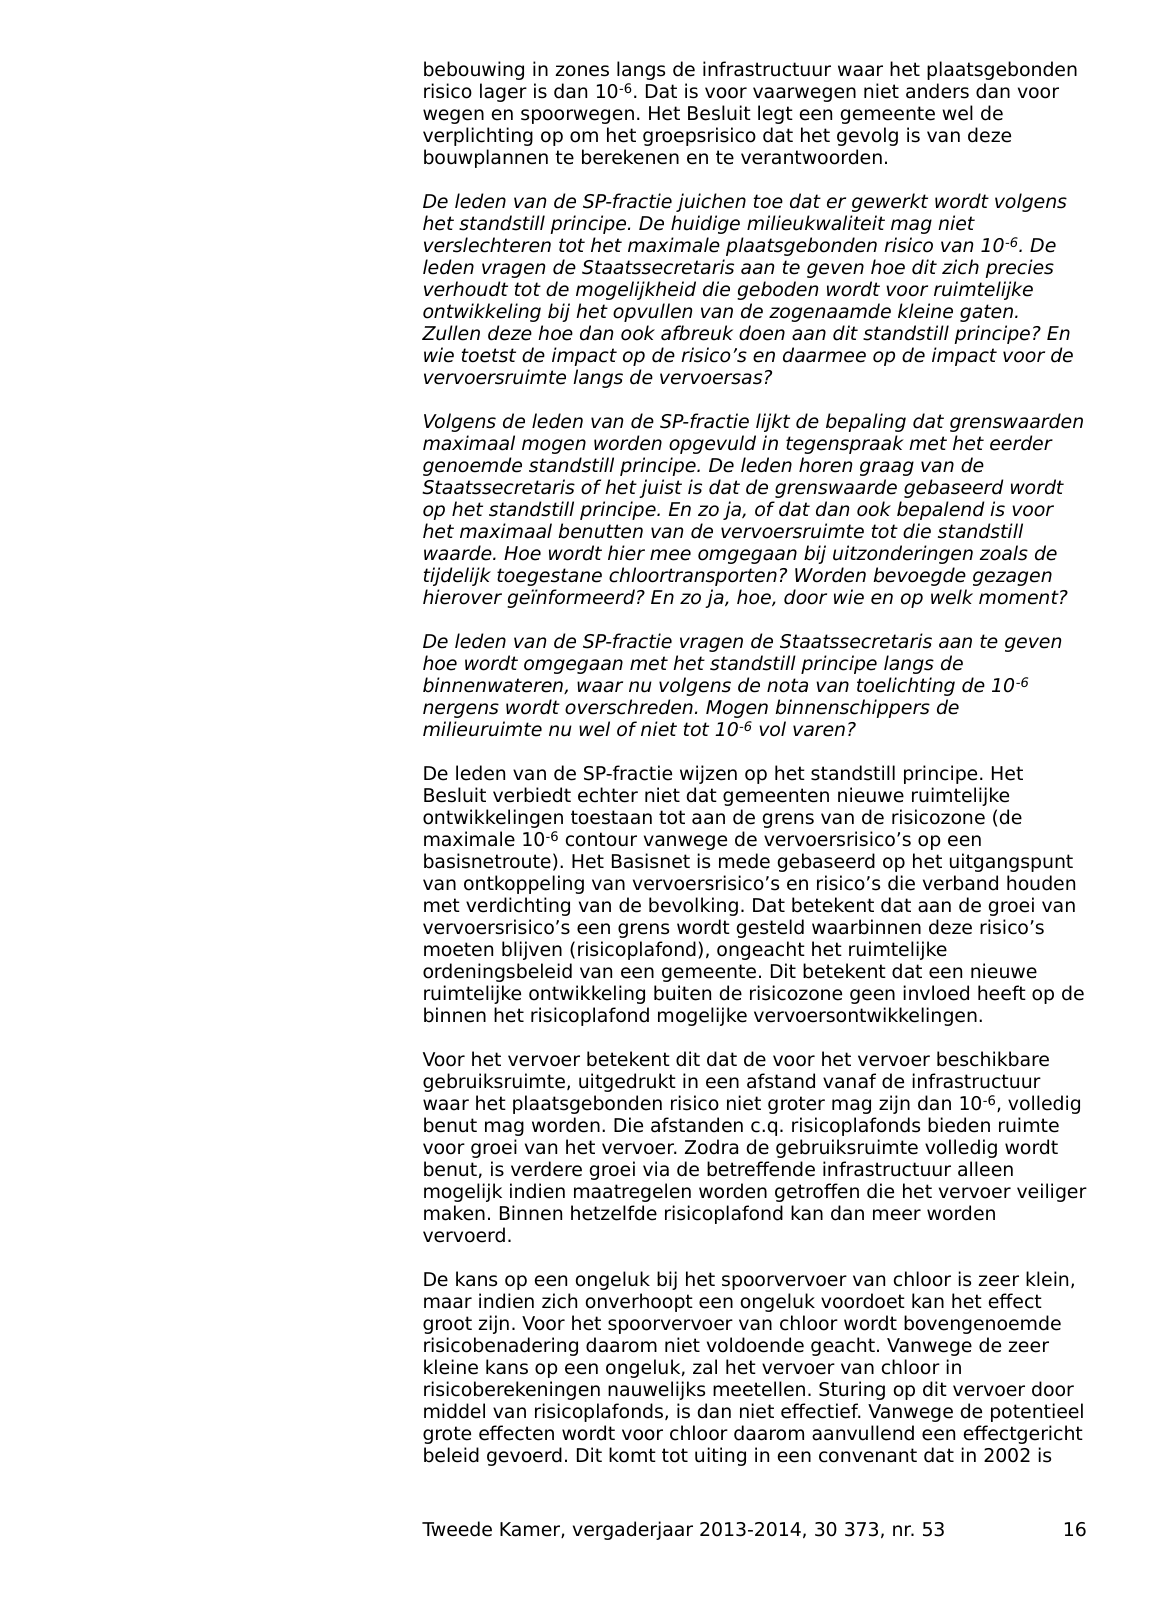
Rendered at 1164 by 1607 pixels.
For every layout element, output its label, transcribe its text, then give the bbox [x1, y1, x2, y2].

text De leden van de SP-fractie vragen de Staatssecretaris aan te geven hoe wordt omgegaan met het standstill principe langs de binnenwateren, waar nu volgens de nota van toelichting de 10-6 nergens wordt overschreden. Mogen binnenschippers de milieuruimte nu wel of niet tot 10-6 vol varen? [422, 631, 1087, 741]
text Voor het vervoer betekent dit dat de voor het vervoer beschikbare gebruiksruimte, uitgedrukt in een afstand vanaf de infrastructuur waar het plaatsgebonden risico niet groter mag zijn dan 10-6, volledig benut mag worden. Die afstanden c.q. risicoplafonds bieden ruimte voor groei van het vervoer. Zodra de gebruiksruimte volledig wordt benut, is verdere groei via de betreffende infrastructuur alleen mogelijk indien maatregelen worden getroffen die het vervoer veiliger maken. Binnen hetzelfde risicoplafond kan dan meer worden vervoerd. [422, 1049, 1087, 1247]
text De leden van de SP-fractie juichen toe dat er gewerkt wordt volgens het standstill principe. De huidige milieukwaliteit mag niet verslechteren tot het maximale plaatsgebonden risico van 10-6. De leden vragen de Staatssecretaris aan te geven hoe dit zich precies verhoudt tot de mogelijkheid die geboden wordt voor ruimtelijke ontwikkeling bij het opvullen van de zogenaamde kleine gaten. Zullen deze hoe dan ook afbreuk doen aan dit standstill principe? En wie toetst de impact op de risico’s en daarmee op de impact voor de vervoersruimte langs de vervoersas? [422, 191, 1087, 389]
text De leden van de SP-fractie wijzen op het standstill principe. Het Besluit verbiedt echter niet dat gemeenten nieuwe ruimtelijke ontwikkelingen toestaan tot aan de grens van de risicozone (de maximale 10-6 contour vanwege de vervoersrisico’s op een basisnetroute). Het Basisnet is mede gebaseerd op het uitgangspunt van ontkoppeling van vervoersrisico’s en risico’s die verband houden met verdichting van de bevolking. Dat betekent dat aan de groei van vervoersrisico’s een grens wordt gesteld waarbinnen deze risico’s moeten blijven (risicoplafond), ongeacht het ruimtelijke ordeningsbeleid van een gemeente. Dit betekent dat een nieuwe ruimtelijke ontwikkeling buiten de risicozone geen invloed heeft op de binnen het risicoplafond mogelijke vervoersontwikkelingen. [422, 763, 1087, 1027]
text De kans op een ongeluk bij het spoorvervoer van chloor is zeer klein, maar indien zich onverhoopt een ongeluk voordoet kan het effect groot zijn. Voor het spoorvervoer van chloor wordt bovengenoemde risicobenadering daarom niet voldoende geacht. Vanwege de zeer kleine kans op een ongeluk, zal het vervoer van chloor in risicoberekeningen nauwelijks meetellen. Sturing op dit vervoer door middel van risicoplafonds, is dan niet effectief. Vanwege de potentieel grote effecten wordt voor chloor daarom aanvullend een effectgericht beleid gevoerd. Dit komt tot uiting in een convenant dat in 2002 is [422, 1269, 1087, 1467]
text bebouwing in zones langs de infrastructuur waar het plaatsgebonden risico lager is dan 10-6. Dat is voor vaarwegen niet anders dan voor wegen en spoorwegen. Het Besluit legt een gemeente wel de verplichting op om het groepsrisico dat het gevolg is van deze bouwplannen te berekenen en te verantwoorden. [422, 59, 1087, 169]
text Volgens de leden van de SP-fractie lijkt de bepaling dat grenswaarden maximaal mogen worden opgevuld in tegenspraak met het eerder genoemde standstill principe. De leden horen graag van de Staatssecretaris of het juist is dat de grenswaarde gebaseerd wordt op het standstill principe. En zo ja, of dat dan ook bepalend is voor het maximaal benutten van de vervoersruimte tot die standstill waarde. Hoe wordt hier mee omgegaan bij uitzonderingen zoals de tijdelijk toegestane chloortransporten? Worden bevoegde gezagen hierover geïnformeerd? En zo ja, hoe, door wie en op welk moment? [422, 411, 1087, 609]
